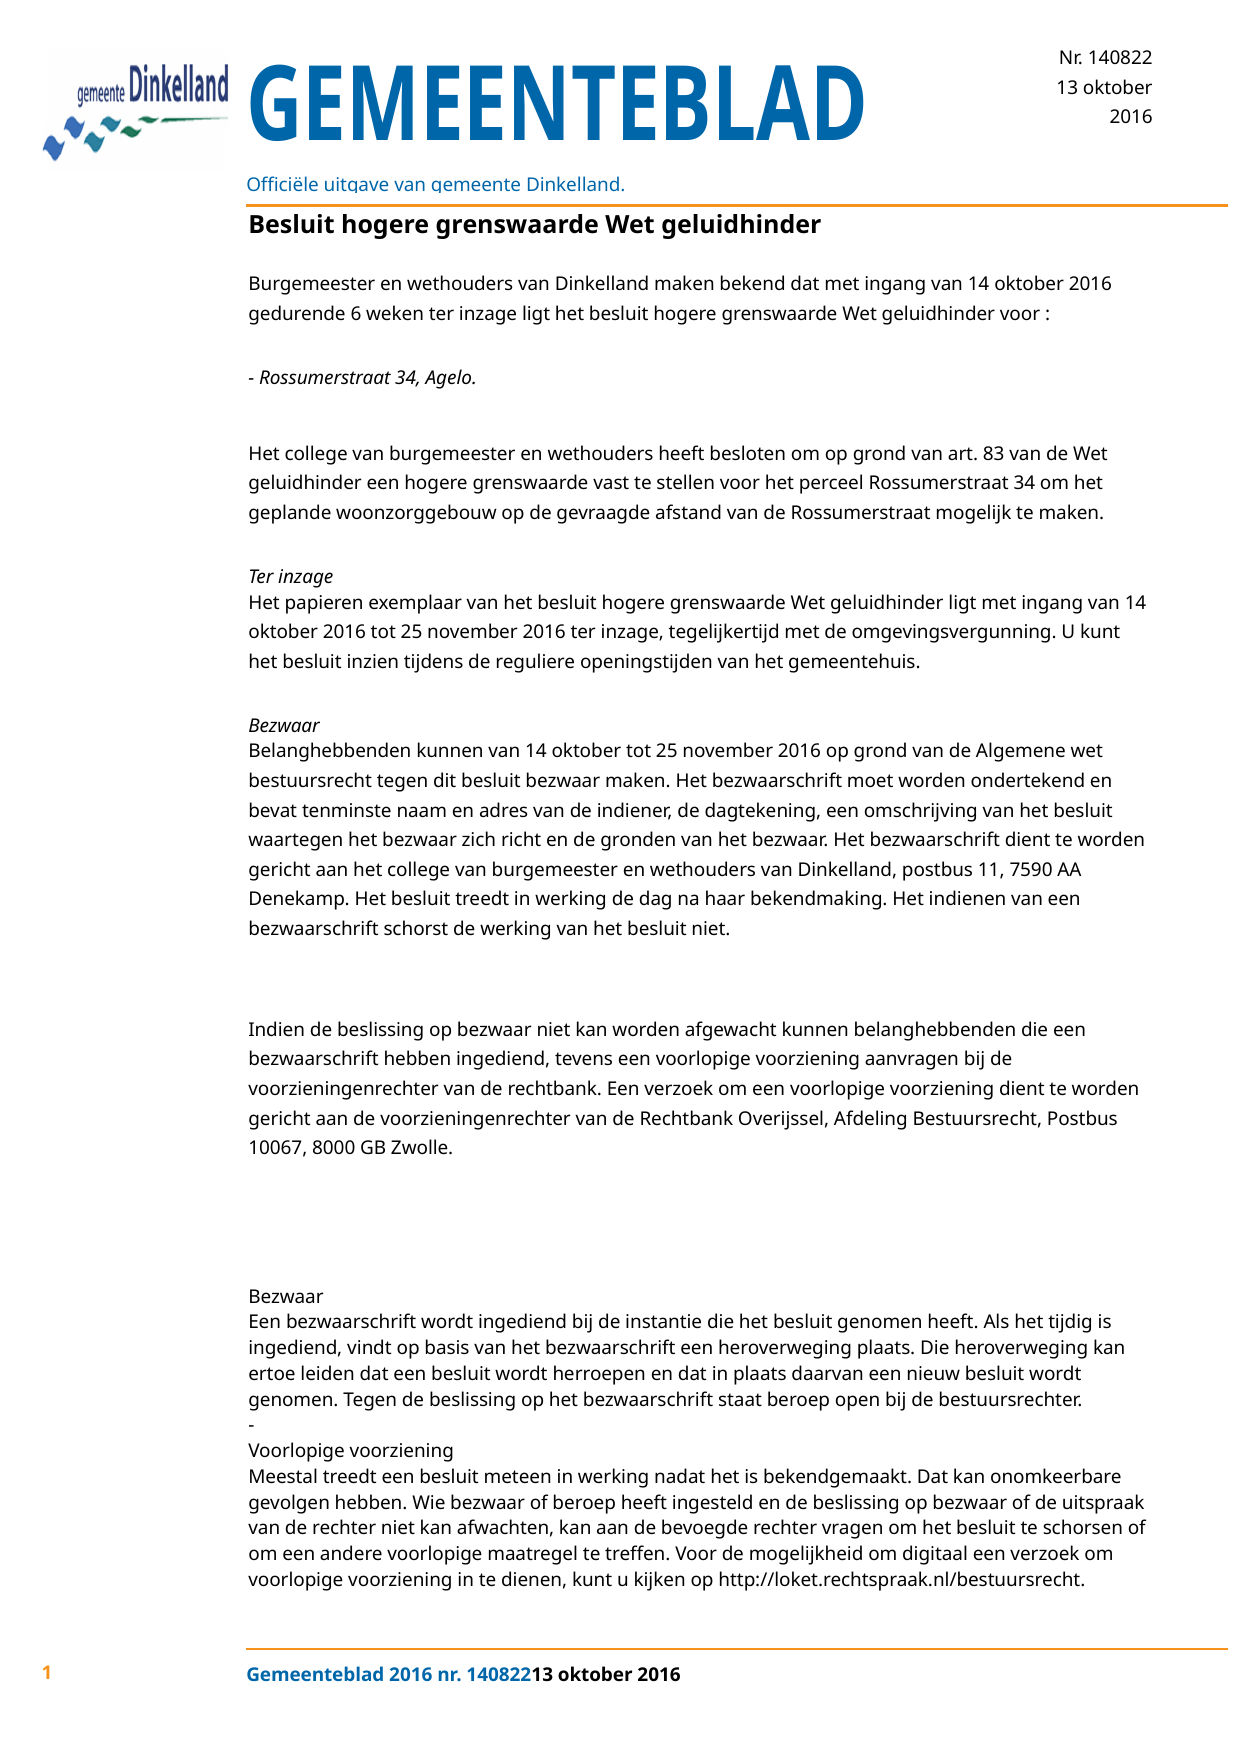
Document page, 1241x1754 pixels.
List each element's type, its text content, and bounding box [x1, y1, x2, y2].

text - Rossumerstraat 34, Agelo. [248, 364, 1152, 389]
text Ter inzage [248, 563, 1152, 589]
text Belanghebbenden kunnen van 14 oktober tot 25 november 2016 op grond van de Algemene wet bestuursrecht tegen dit besluit bezwaar maken. Het bezwaarschrift moet worden ondertekend en bevat tenminste naam en adres van de indiener, de dagtekening, een omschrijving van het besluit waartegen het bezwaar zich richt en de gronden van het bezwaar. Het bezwaarschrift dient te worden gericht aan het college van burgemeester en wethouders van Dinkelland, postbus 11, 7590 AA Denekamp. Het besluit treedt in werking de dag na haar bekendmaking. Het indienen van een bezwaarschrift schorst de werking van het besluit niet. [248, 738, 1152, 941]
picture [41, 47, 231, 172]
text Het papieren exemplaar van het besluit hogere grenswaarde Wet geluidhinder ligt met ingang van 14 oktober 2016 tot 25 november 2016 ter inzage, tegelijkertijd met de omgevingsvergunning. U kunt het besluit inzien tijdens de reguliere openingstijden van het gemeentehuis. [248, 589, 1152, 674]
text Indien de beslissing op bezwaar niet kan worden afgewacht kunnen belanghebbenden die een bezwaarschrift hebben ingediend, tevens een voorlopige voorziening aanvragen bij de voorzieningenrechter van de rechtbank. Een verzoek om een voorlopige voorziening dient te worden gericht aan de voorzieningenrechter van de Rechtbank Overijssel, Afdeling Bestuursrecht, Postbus 10067, 8000 GB Zwolle. [248, 1016, 1152, 1160]
text - [248, 1412, 1152, 1437]
text Bezwaar [248, 1283, 1152, 1309]
text Bezwaar [248, 712, 1152, 738]
text Besluit hogere grenswaarde Wet geluidhinder [248, 207, 1152, 241]
text Meestal treedt een besluit meteen in werking nadat het is bekendgemaakt. Dat kan onomkeerbare gevolgen hebben. Wie bezwaar of beroep heeft ingesteld en de beslissing op bezwaar of de uitspraak van de rechter niet kan afwachten, kan aan de bevoegde rechter vragen om het besluit te schorsen of om een andere voorlopige maatregel te treffen. Voor de mogelijkheid om digitaal een verzoek om voorlopige voorziening in te dienen, kunt u kijken op http://loket.rechtspraak.nl/bestuursrecht. [248, 1463, 1152, 1592]
text Het college van burgemeester en wethouders heeft besloten om op grond van art. 83 van de Wet geluidhinder een hogere grenswaarde vast te stellen voor het perceel Rossumerstraat 34 om het geplande woonzorggebouw op de gevraagde afstand van de Rossumerstraat mogelijk te maken. [248, 440, 1152, 525]
text Voorlopige voorziening [248, 1437, 1152, 1463]
text Een bezwaarschrift wordt ingediend bij de instantie die het besluit genomen heeft. Als het tijdig is ingediend, vindt op basis van het bezwaarschrift een heroverweging plaats. Die heroverweging kan ertoe leiden dat een besluit wordt herroepen en dat in plaats daarvan een nieuw besluit wordt genomen. Tegen de beslissing op het bezwaarschrift staat beroep open bij de bestuursrechter. [248, 1309, 1152, 1412]
text Burgemeester en wethouders van Dinkelland maken bekend dat met ingang van 14 oktober 2016 gedurende 6 weken ter inzage ligt het besluit hogere grenswaarde Wet geluidhinder voor : [248, 270, 1152, 326]
